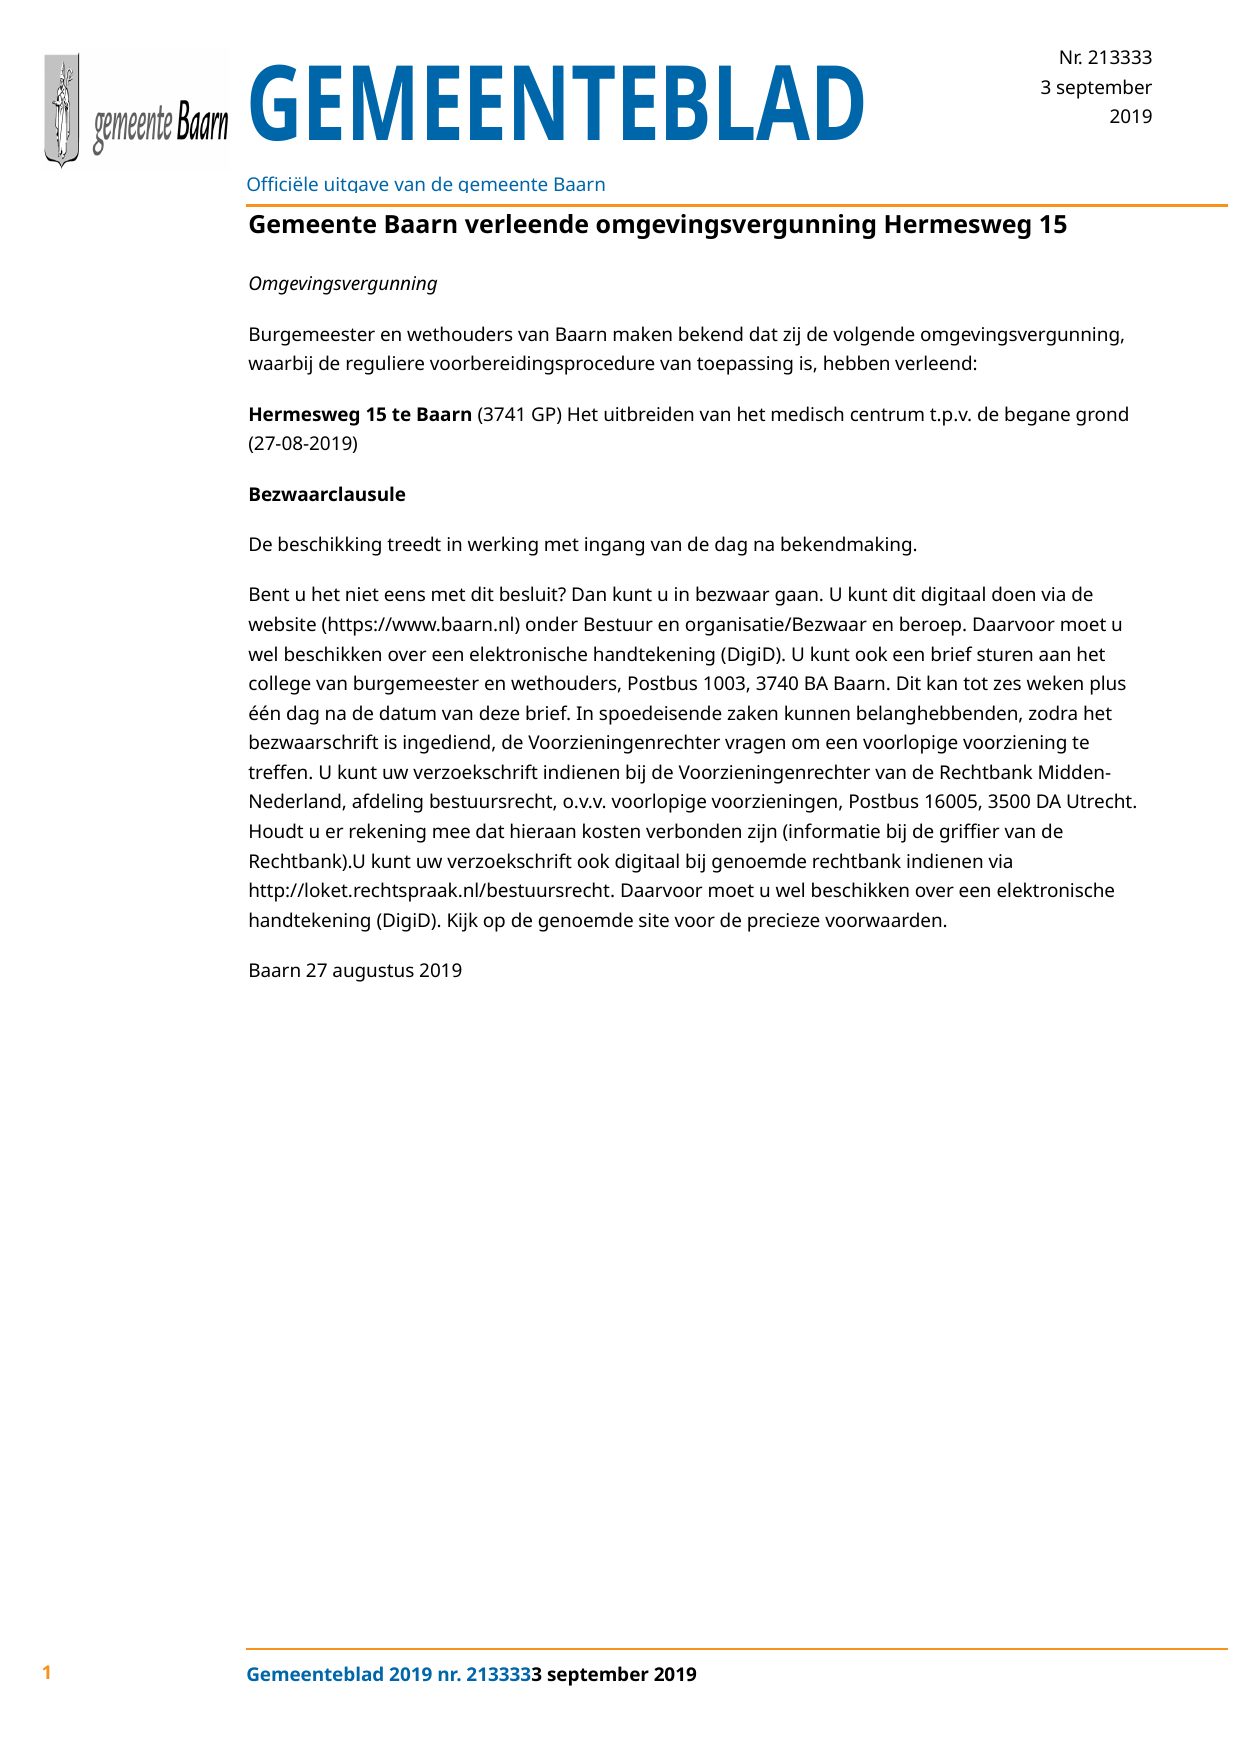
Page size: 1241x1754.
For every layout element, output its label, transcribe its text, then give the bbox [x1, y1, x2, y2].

text Burgemeester en wethouders van Baarn maken bekend dat zij de volgende omgevingsvergunning, waarbij de reguliere voorbereidingsprocedure van toepassing is, hebben verleend: [248, 321, 1152, 376]
text Bezwaarclausule [248, 481, 1152, 506]
text Gemeente Baarn verleende omgevingsvergunning Hermesweg 15 [248, 207, 1152, 241]
text Baarn 27 augustus 2019 [248, 957, 1152, 983]
text Hermesweg 15 te Baarn (3741 GP) Het uitbreiden van het medisch centrum t.p.v. de begane grond (27-08-2019) [248, 401, 1152, 456]
text Omgevingsvergunning [248, 270, 1152, 296]
text Bent u het niet eens met dit besluit? Dan kunt u in bezwaar gaan. U kunt dit digitaal doen via de website (https://www.baarn.nl) onder Bestuur en organisatie/Bezwaar en beroep. Daarvoor moet u wel beschikken over een elektronische handtekening (DigiD). U kunt ook een brief sturen aan het college van burgemeester en wethouders, Postbus 1003, 3740 BA Baarn. Dit kan tot zes weken plus één dag na de datum van deze brief. In spoedeisende zaken kunnen belanghebbenden, zodra het bezwaarschrift is ingediend, de Voorzieningenrechter vragen om een voorlopige voorziening te treffen. U kunt uw verzoekschrift indienen bij de Voorzieningenrechter van de Rechtbank Midden-Nederland, afdeling bestuursrecht, o.v.v. voorlopige voorzieningen, Postbus 16005, 3500 DA Utrecht. Houdt u er rekening mee dat hieraan kosten verbonden zijn (informatie bij de griffier van de Rechtbank).U kunt uw verzoekschrift ook digitaal bij genoemde rechtbank indienen via http://loket.rechtspraak.nl/bestuursrecht. Daarvoor moet u wel beschikken over een elektronische handtekening (DigiD). Kijk op de genoemde site voor de precieze voorwaarden. [248, 582, 1152, 933]
text De beschikking treedt in werking met ingang van de dag na bekendmaking. [248, 531, 1152, 557]
picture [41, 47, 231, 172]
